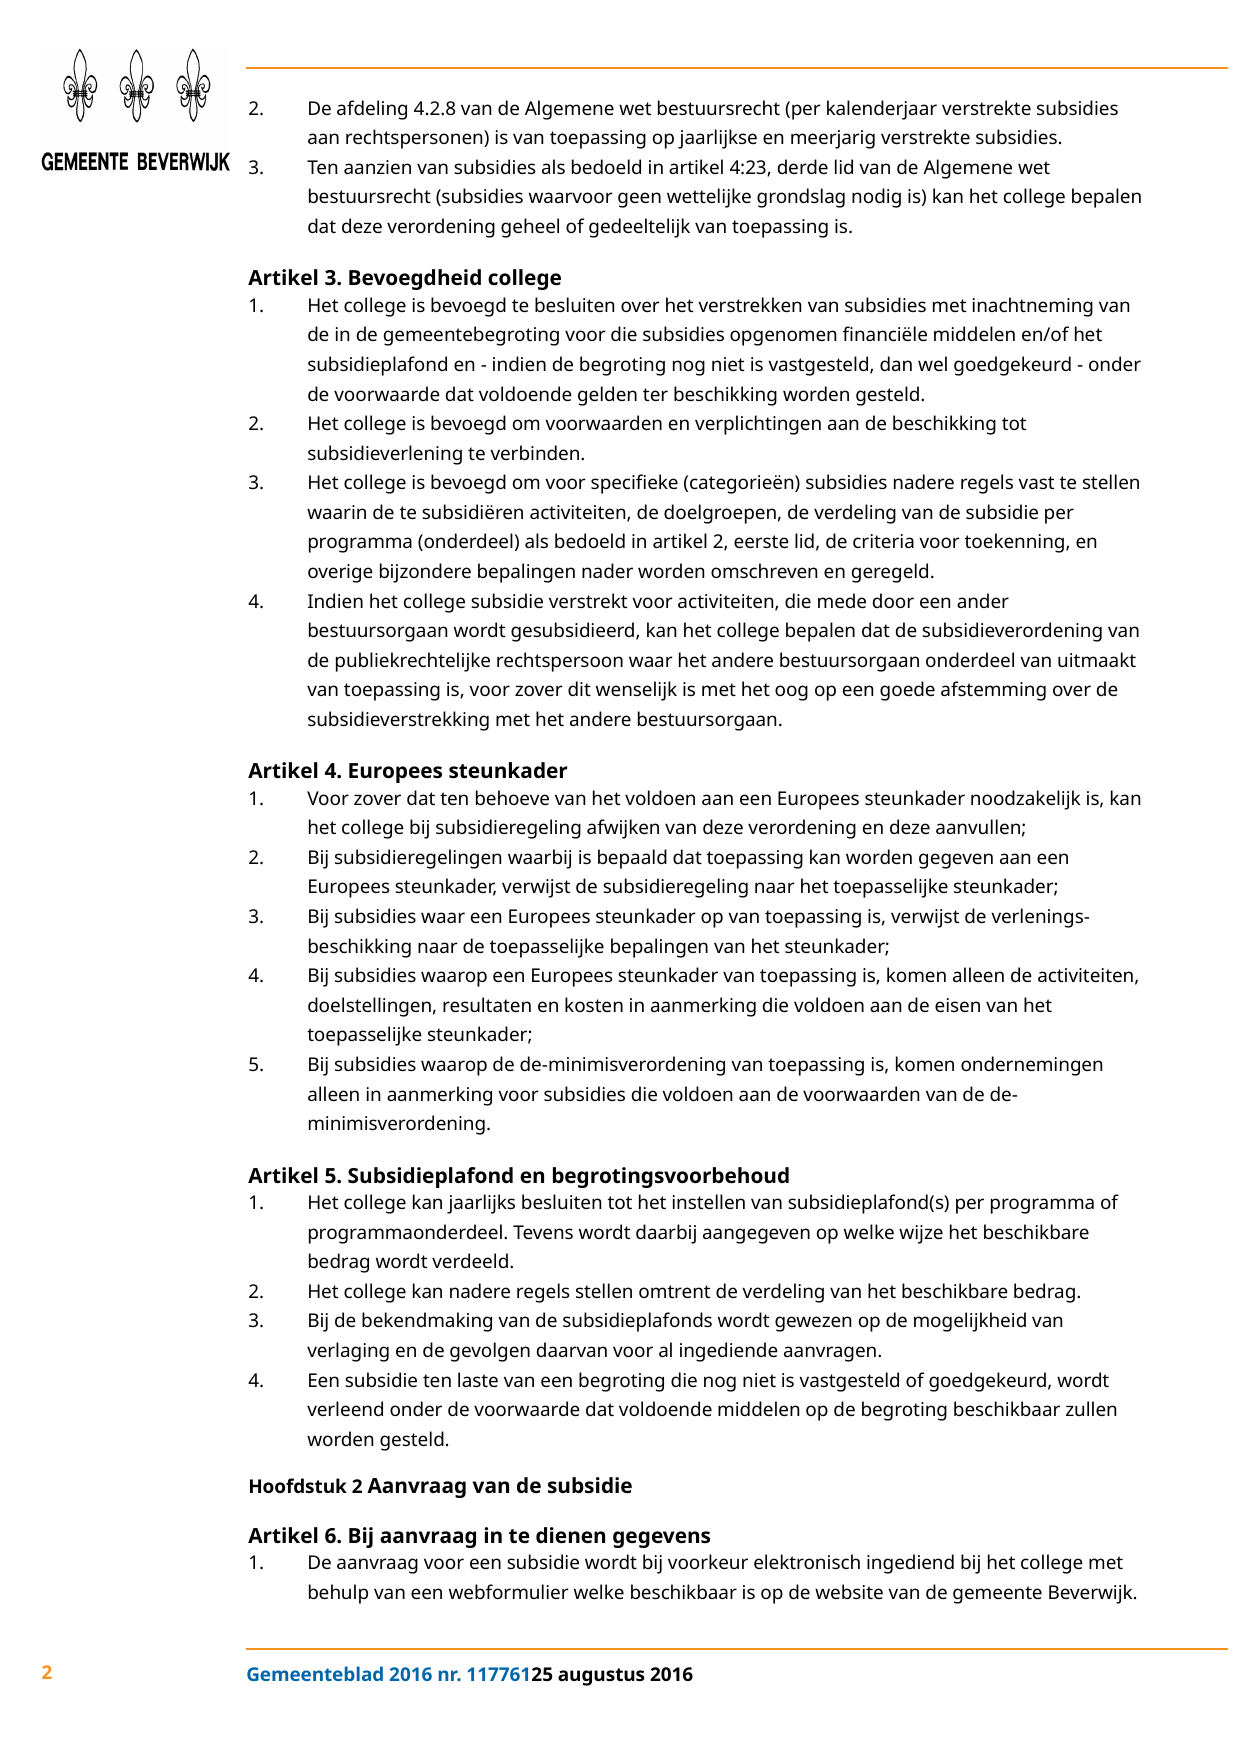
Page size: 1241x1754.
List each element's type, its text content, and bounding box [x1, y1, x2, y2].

list Het college kan nadere regels stellen omtrent de verdeling van het beschikbare bedrag. [248, 1278, 1152, 1304]
text Hoofdstuk 2 Aanvraag van de subsidie [248, 1472, 1152, 1500]
list Het college is bevoegd om voorwaarden en verplichtingen aan de beschikking tot subsidieverlening te verbinden. [248, 410, 1152, 466]
list De afdeling 4.2.8 van de Algemene wet bestuursrecht (per kalenderjaar verstrekte subsidies aan rechtspersonen) is van toepassing op jaarlijkse en meerjarig verstrekte subsidies. [248, 95, 1152, 150]
list Bij subsidies waarop de de-minimisverordening van toepassing is, komen ondernemingen alleen in aanmerking voor subsidies die voldoen aan de voorwaarden van de de-minimisverordening. [248, 1051, 1152, 1136]
list Het college is bevoegd om voor specifieke (categorieën) subsidies nadere regels vast te stellen waarin de te subsidiëren activiteiten, de doelgroepen, de verdeling van de subsidie per programma (onderdeel) als bedoeld in artikel 2, eerste lid, de criteria voor toekenning, en overige bijzondere bepalingen nader worden omschreven en geregeld. [248, 469, 1152, 584]
list Bij subsidies waarop een Europees steunkader van toepassing is, komen alleen de activiteiten, doelstellingen, resultaten en kosten in aanmerking die voldoen aan de eisen van het toepasselijke steunkader; [248, 962, 1152, 1047]
text Artikel 4. Europees steunkader [248, 757, 1152, 785]
list Voor zover dat ten behoeve van het voldoen aan een Europees steunkader noodzakelijk is, kan het college bij subsidieregeling afwijken van deze verordening en deze aanvullen; [248, 785, 1152, 840]
text Artikel 5. Subsidieplafond en begrotingsvoorbehoud [248, 1161, 1152, 1189]
list Ten aanzien van subsidies als bedoeld in artikel 4:23, derde lid van de Algemene wet bestuursrecht (subsidies waarvoor geen wettelijke grondslag nodig is) kan het college bepalen dat deze verordening geheel of gedeeltelijk van toepassing is. [248, 154, 1152, 239]
list De aanvraag voor een subsidie wordt bij voorkeur elektronisch ingediend bij het college met behulp van een webformulier welke beschikbaar is op de website van de gemeente Beverwijk. [248, 1549, 1152, 1604]
list Het college kan jaarlijks besluiten tot het instellen van subsidieplafond(s) per programma of programmaonderdeel. Tevens wordt daarbij aangegeven op welke wijze het beschikbare bedrag wordt verdeeld. [248, 1189, 1152, 1274]
list Bij de bekendmaking van de subsidieplafonds wordt gewezen op de mogelijkheid van verlaging en de gevolgen daarvan voor al ingediende aanvragen. [248, 1308, 1152, 1363]
list Bij subsidies waar een Europees steunkader op van toepassing is, verwijst de verlenings-beschikking naar de toepasselijke bepalingen van het steunkader; [248, 903, 1152, 959]
text Artikel 6. Bij aanvraag in te dienen gegevens [248, 1521, 1152, 1549]
text Artikel 3. Bevoegdheid college [248, 263, 1152, 292]
list Het college is bevoegd te besluiten over het verstrekken van subsidies met inachtneming van de in de gemeentebegroting voor die subsidies opgenomen financiële middelen en/of het subsidieplafond en - indien de begroting nog niet is vastgesteld, dan wel goedgekeurd - onder de voorwaarde dat voldoende gelden ter beschikking worden gesteld. [248, 292, 1152, 406]
list Bij subsidieregelingen waarbij is bepaald dat toepassing kan worden gegeven aan een Europees steunkader, verwijst de subsidieregeling naar het toepasselijke steunkader; [248, 844, 1152, 899]
list Een subsidie ten laste van een begroting die nog niet is vastgesteld of goedgekeurd, wordt verleend onder de voorwaarde dat voldoende middelen op de begroting beschikbaar zullen worden gesteld. [248, 1367, 1152, 1452]
picture [41, 47, 231, 172]
list Indien het college subsidie verstrekt voor activiteiten, die mede door een ander bestuursorgaan wordt gesubsidieerd, kan het college bepalen dat de subsidieverordening van de publiekrechtelijke rechtspersoon waar het andere bestuursorgaan onderdeel van uitmaakt van toepassing is, voor zover dit wenselijk is met het oog op een goede afstemming over de subsidieverstrekking met het andere bestuursorgaan. [248, 588, 1152, 732]
